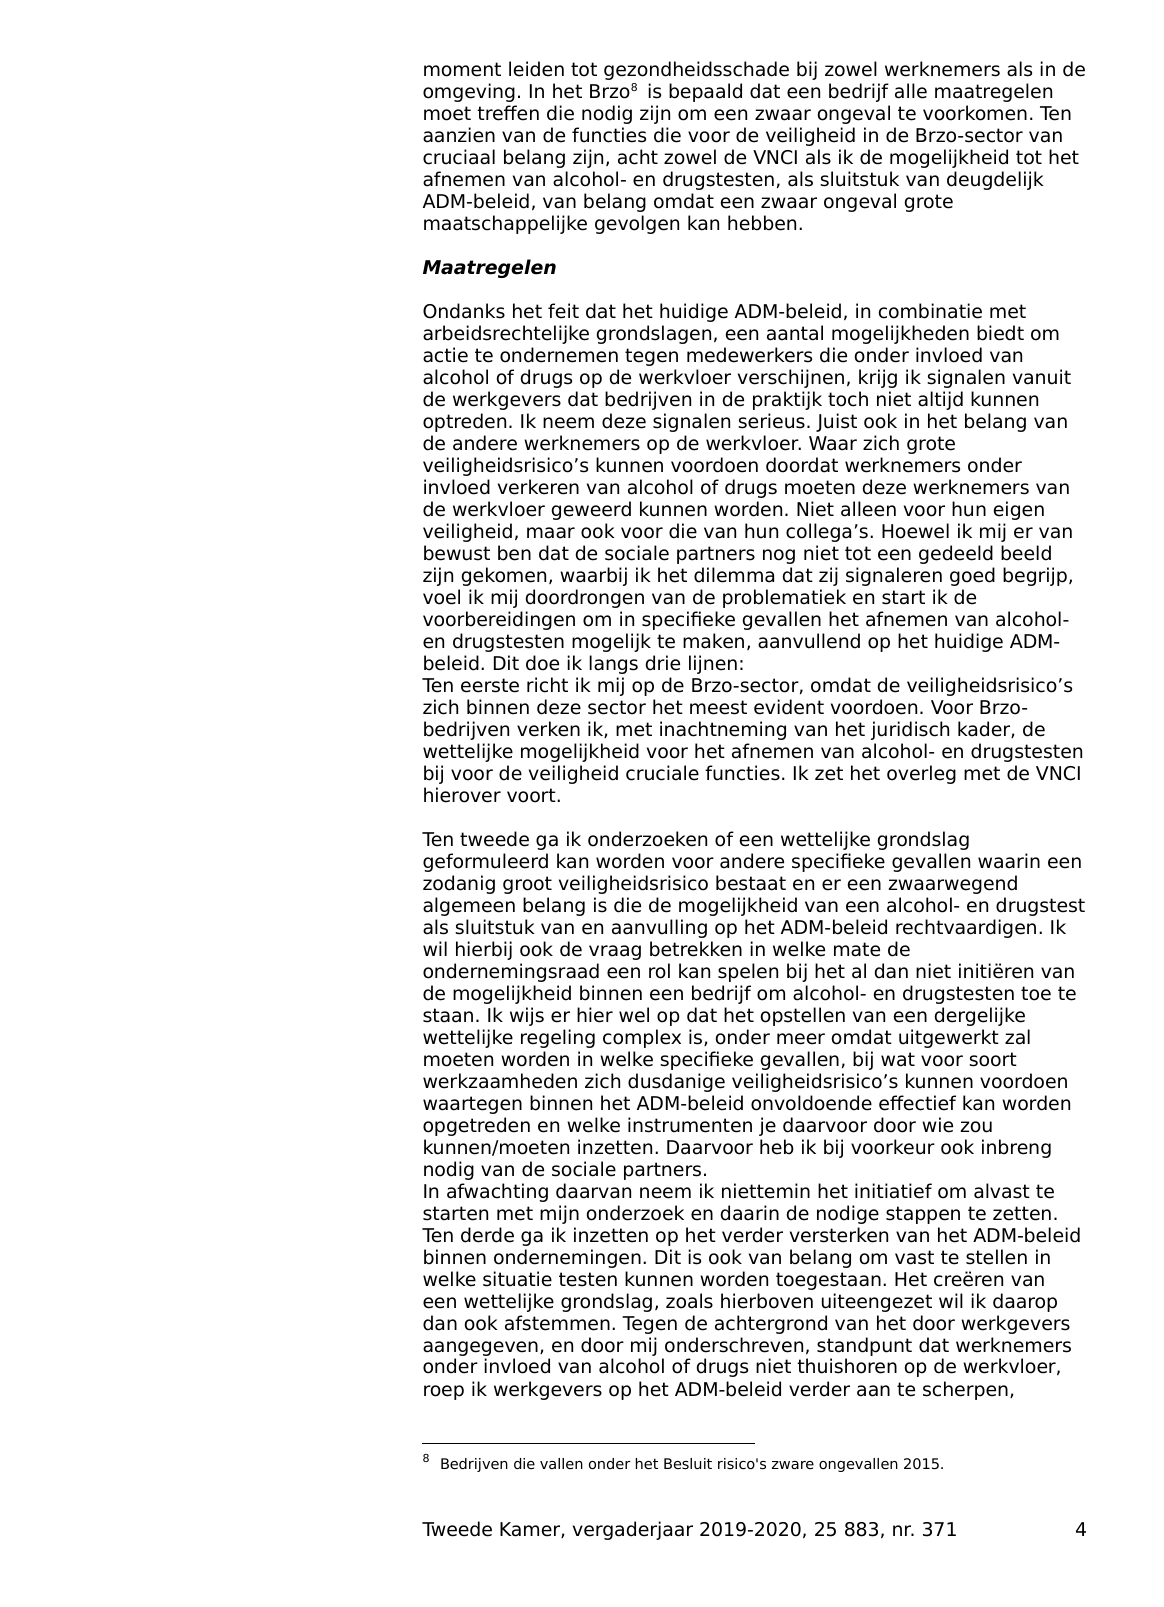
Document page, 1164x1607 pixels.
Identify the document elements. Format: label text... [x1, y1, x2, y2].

text Ten tweede ga ik onderzoeken of een wettelijke grondslag geformuleerd kan worden voor andere specifieke gevallen waarin een zodanig groot veiligheidsrisico bestaat en er een zwaarwegend algemeen belang is die de mogelijkheid van een alcohol- en drugstest als sluitstuk van en aanvulling op het ADM-beleid rechtvaardigen. Ik wil hierbij ook de vraag betrekken in welke mate de ondernemingsraad een rol kan spelen bij het al dan niet initiëren van de mogelijkheid binnen een bedrijf om alcohol- en drugstesten toe te staan. Ik wijs er hier wel op dat het opstellen van een dergelijke wettelijke regeling complex is, onder meer omdat uitgewerkt zal moeten worden in welke specifieke gevallen, bij wat voor soort werkzaamheden zich dusdanige veiligheidsrisico’s kunnen voordoen waartegen binnen het ADM-beleid onvoldoende effectief kan worden opgetreden en welke instrumenten je daarvoor door wie zou kunnen/moeten inzetten. Daarvoor heb ik bij voorkeur ook inbreng nodig van de sociale partners. [422, 829, 1087, 1181]
text Ten derde ga ik inzetten op het verder versterken van het ADM-beleid binnen ondernemingen. Dit is ook van belang om vast te stellen in welke situatie testen kunnen worden toegestaan. Het creëren van een wettelijke grondslag, zoals hierboven uiteengezet wil ik daarop dan ook afstemmen. Tegen de achtergrond van het door werkgevers aangegeven, en door mij onderschreven, standpunt dat werknemers onder invloed van alcohol of drugs niet thuishoren op de werkvloer, roep ik werkgevers op het ADM-beleid verder aan te scherpen, [422, 1224, 1087, 1400]
text Ten eerste richt ik mij op de Brzo-sector, omdat de veiligheidsrisico’s zich binnen deze sector het meest evident voordoen. Voor Brzo-bedrijven verken ik, met inachtneming van het juridisch kader, de wettelijke mogelijkheid voor het afnemen van alcohol- en drugstesten bij voor de veiligheid cruciale functies. Ik zet het overleg met de VNCI hierover voort. [422, 675, 1087, 807]
text Bedrijven die vallen onder het Besluit risico's zware ongevallen 2015. [422, 1452, 1087, 1474]
text moment leiden tot gezondheidsschade bij zowel werknemers als in de omgeving. In het Brzo is bepaald dat een bedrijf alle maatregelen moet treffen die nodig zijn om een zwaar ongeval te voorkomen. Ten aanzien van de functies die voor de veiligheid in de Brzo-sector van cruciaal belang zijn, acht zowel de VNCI als ik de mogelijkheid tot het afnemen van alcohol- en drugstesten, als sluitstuk van deugdelijk ADM-beleid, van belang omdat een zwaar ongeval grote maatschappelijke gevolgen kan hebben. [422, 59, 1087, 235]
text Ondanks het feit dat het huidige ADM-beleid, in combinatie met arbeidsrechtelijke grondslagen, een aantal mogelijkheden biedt om actie te ondernemen tegen medewerkers die onder invloed van alcohol of drugs op de werkvloer verschijnen, krijg ik signalen vanuit de werkgevers dat bedrijven in de praktijk toch niet altijd kunnen optreden. Ik neem deze signalen serieus. Juist ook in het belang van de andere werknemers op de werkvloer. Waar zich grote veiligheidsrisico’s kunnen voordoen doordat werknemers onder invloed verkeren van alcohol of drugs moeten deze werknemers van de werkvloer geweerd kunnen worden. Niet alleen voor hun eigen veiligheid, maar ook voor die van hun collega’s. Hoewel ik mij er van bewust ben dat de sociale partners nog niet tot een gedeeld beeld zijn gekomen, waarbij ik het dilemma dat zij signaleren goed begrijp, voel ik mij doordrongen van de problematiek en start ik de voorbereidingen om in specifieke gevallen het afnemen van alcohol- en drugstesten mogelijk te maken, aanvullend op het huidige ADM-beleid. Dit doe ik langs drie lijnen: [422, 301, 1087, 675]
text In afwachting daarvan neem ik niettemin het initiatief om alvast te starten met mijn onderzoek en daarin de nodige stappen te zetten. [422, 1181, 1087, 1224]
subtitle Maatregelen [422, 257, 1087, 279]
